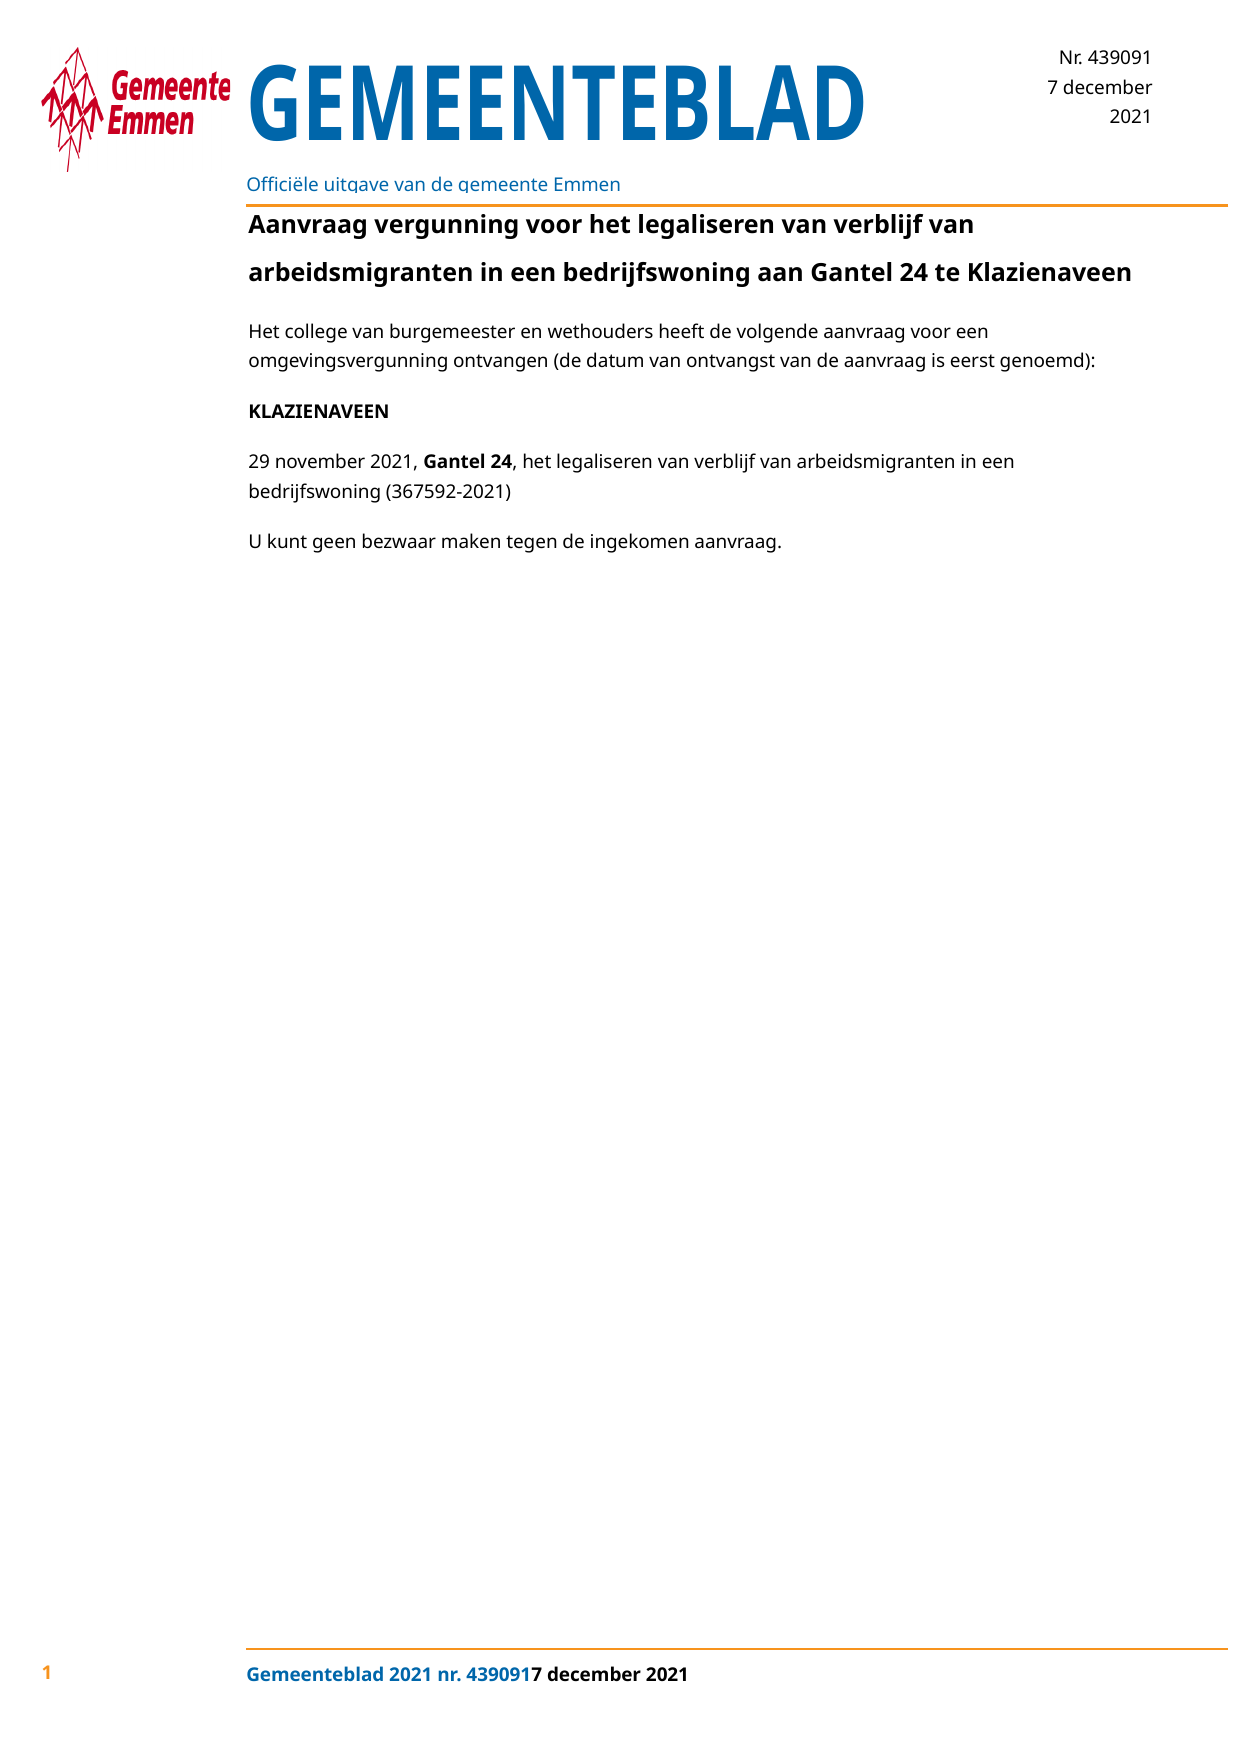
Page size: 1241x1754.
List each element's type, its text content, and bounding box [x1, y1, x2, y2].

text Aanvraag vergunning voor het legaliseren van verblijf van arbeidsmigranten in een bedrijfswoning aan Gantel 24 te Klazienaveen [248, 207, 1152, 288]
text KLAZIENAVEEN [248, 398, 1152, 424]
text U kunt geen bezwaar maken tegen de ingekomen aanvraag. [248, 528, 1152, 554]
text 29 november 2021, Gantel 24, het legaliseren van verblijf van arbeidsmigranten in een bedrijfswoning (367592-2021) [248, 448, 1152, 504]
picture [41, 47, 231, 172]
text Het college van burgemeester en wethouders heeft de volgende aanvraag voor een omgevingsvergunning ontvangen (de datum van ontvangst van de aanvraag is eerst genoemd): [248, 318, 1152, 373]
